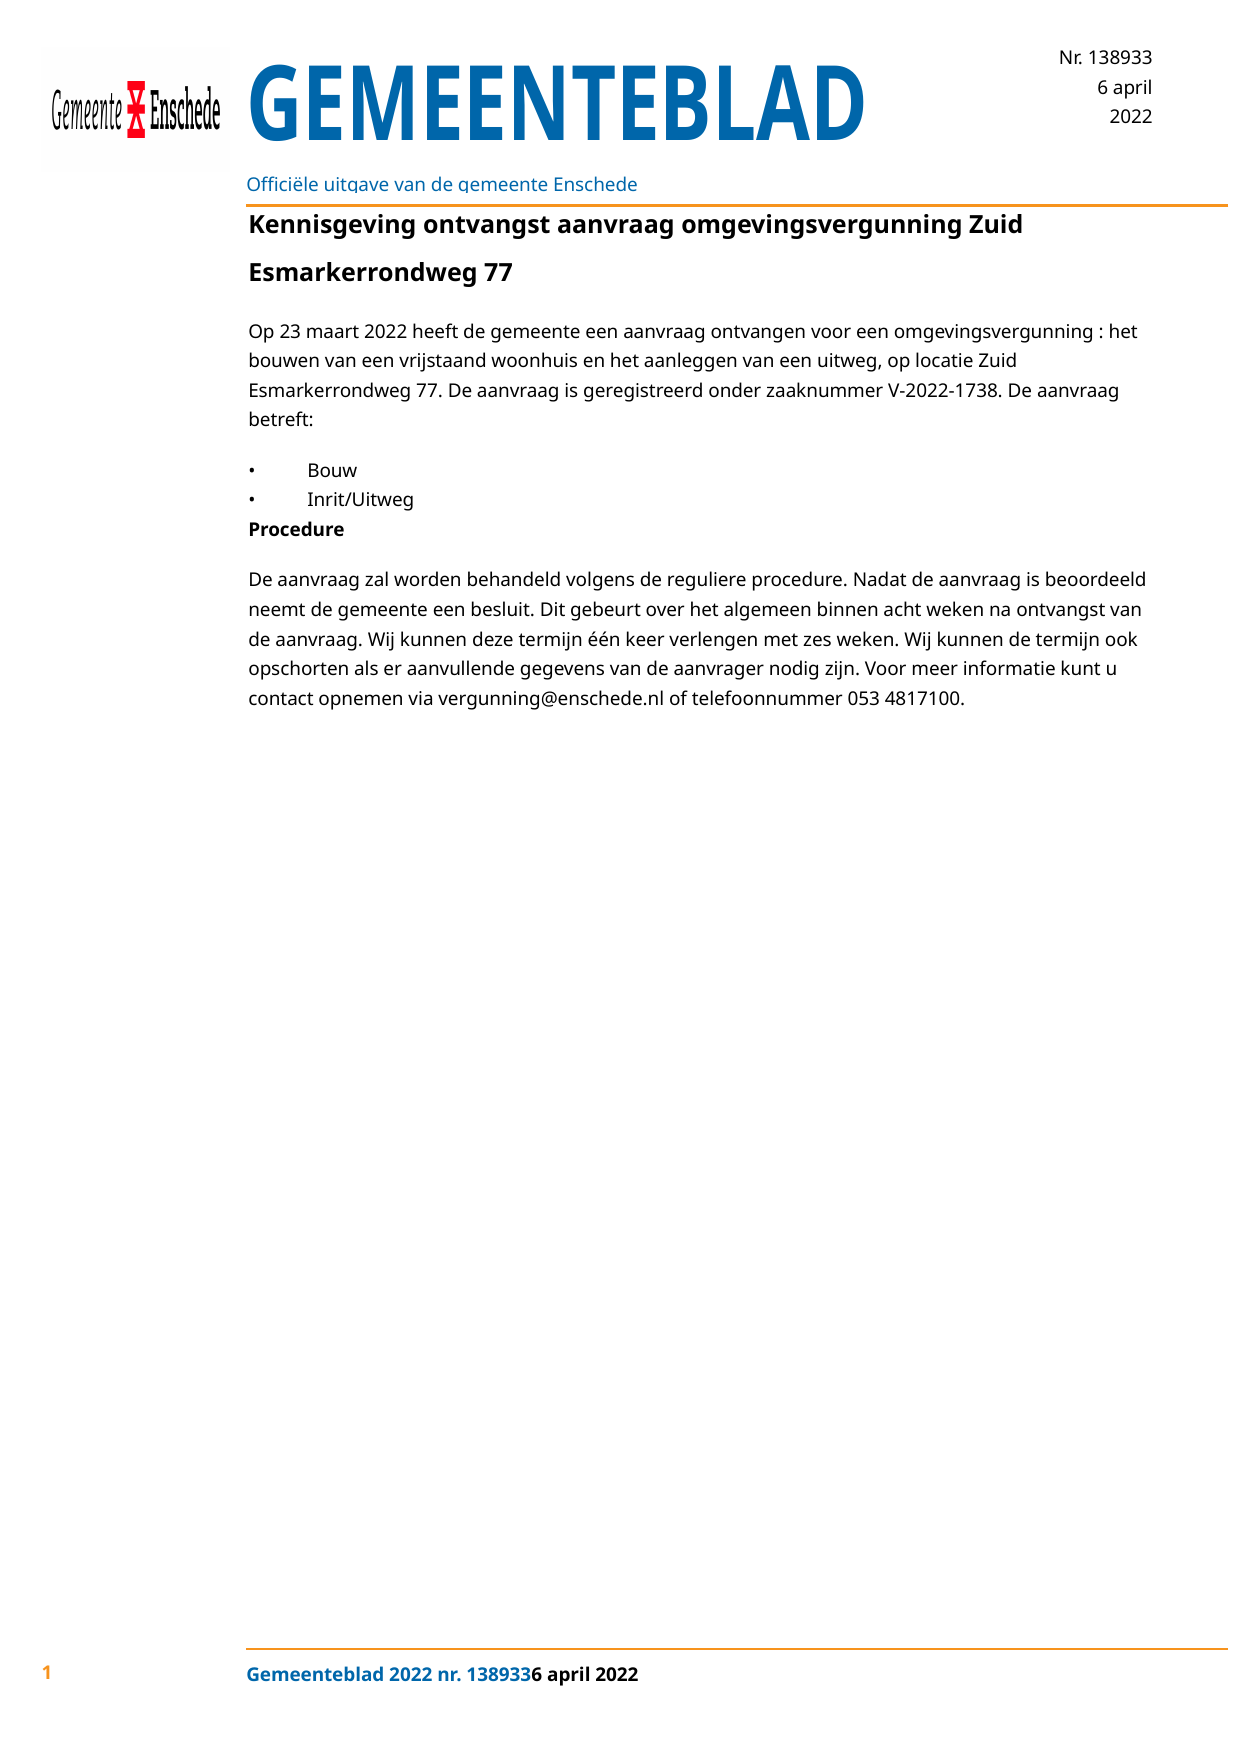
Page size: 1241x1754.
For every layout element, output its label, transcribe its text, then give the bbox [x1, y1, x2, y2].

text De aanvraag zal worden behandeld volgens de reguliere procedure. Nadat de aanvraag is beoordeeld neemt de gemeente een besluit. Dit gebeurt over het algemeen binnen acht weken na ontvangst van de aanvraag. Wij kunnen deze termijn één keer verlengen met zes weken. Wij kunnen de termijn ook opschorten als er aanvullende gegevens van de aanvrager nodig zijn. Voor meer informatie kunt u contact opnemen via vergunning@enschede.nl of telefoonnummer 053 4817100. [248, 567, 1152, 711]
text Op 23 maart 2022 heeft de gemeente een aanvraag ontvangen voor een omgevingsvergunning : het bouwen van een vrijstaand woonhuis en het aanleggen van een uitweg, op locatie Zuid Esmarkerrondweg 77. De aanvraag is geregistreerd onder zaaknummer V-2022-1738. De aanvraag betreft: [248, 318, 1152, 432]
list Bouw [248, 457, 1152, 483]
text Procedure [248, 516, 1152, 542]
list Inrit/Uitweg [248, 487, 1152, 512]
text Kennisgeving ontvangst aanvraag omgevingsvergunning Zuid Esmarkerrondweg 77 [248, 207, 1152, 288]
picture [41, 47, 231, 172]
